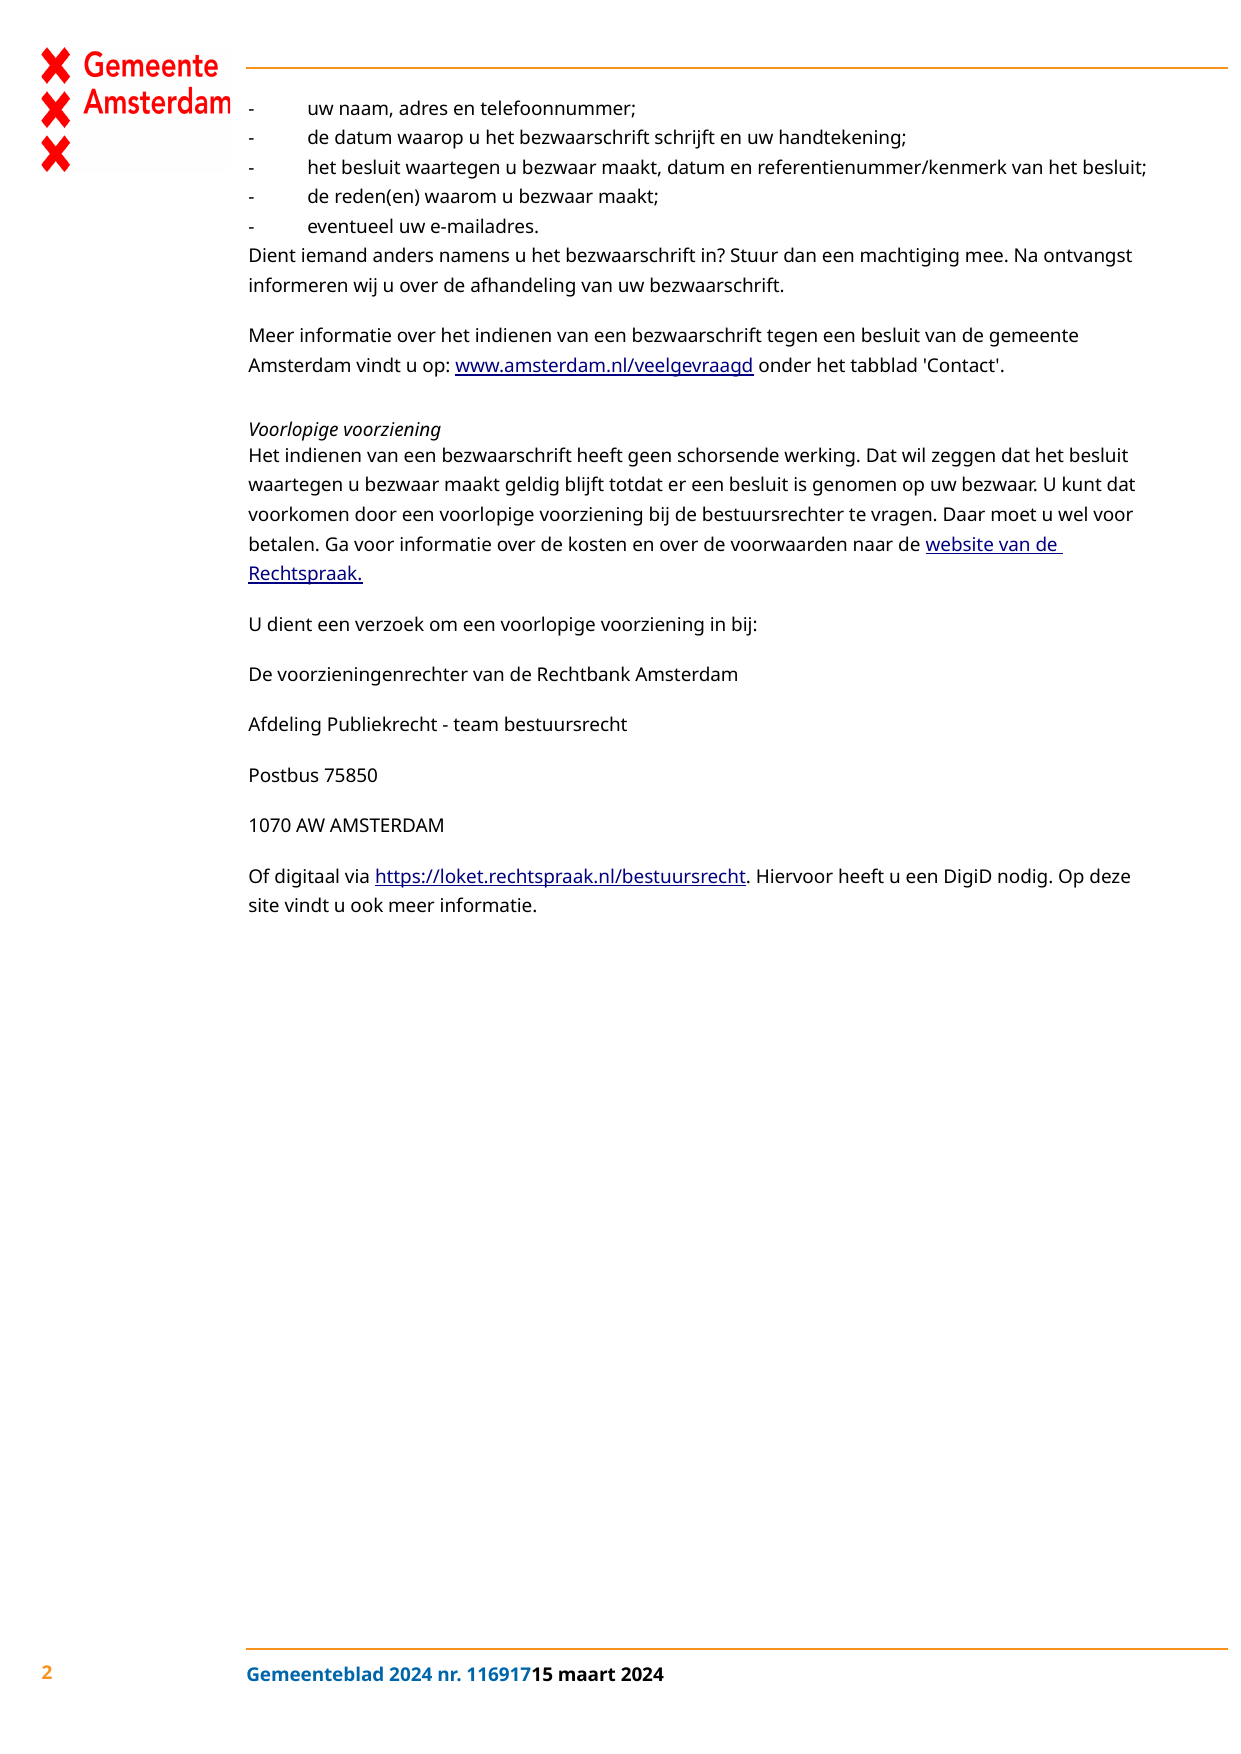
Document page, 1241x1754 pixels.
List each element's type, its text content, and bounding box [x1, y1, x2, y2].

picture [41, 47, 231, 172]
list eventueel uw e-mailadres. [248, 213, 1152, 239]
text Of digitaal via https://loket.rechtspraak.nl/bestuursrecht. Hiervoor heeft u een DigiD nodig. Op deze site vindt u ook meer informatie. [248, 863, 1152, 918]
list de reden(en) waarom u bezwaar maakt; [248, 183, 1152, 209]
list het besluit waartegen u bezwaar maakt, datum en referentienummer/kenmerk van het besluit; [248, 154, 1152, 180]
text Afdeling Publiekrecht - team bestuursrecht [248, 712, 1152, 737]
text Het indienen van een bezwaarschrift heeft geen schorsende werking. Dat wil zeggen dat het besluit waartegen u bezwaar maakt geldig blijft totdat er een besluit is genomen op uw bezwaar. U kunt dat voorkomen door een voorlopige voorziening bij de bestuursrechter te vragen. Daar moet u wel voor betalen. Ga voor informatie over de kosten en over de voorwaarden naar de website van de Rechtspraak. [248, 442, 1152, 586]
text Meer informatie over het indienen van een bezwaarschrift tegen een besluit van de gemeente Amsterdam vindt u op: www.amsterdam.nl/veelgevraagd onder het tabblad 'Contact'. [248, 323, 1152, 378]
list uw naam, adres en telefoonnummer; [248, 95, 1152, 121]
list de datum waarop u het bezwaarschrift schrijft en uw handtekening; [248, 124, 1152, 150]
text De voorzieningenrechter van de Rechtbank Amsterdam [248, 661, 1152, 687]
text U dient een verzoek om een voorlopige voorziening in bij: [248, 611, 1152, 636]
text Voorlopige voorziening [248, 416, 1152, 442]
text Postbus 75850 [248, 762, 1152, 788]
text Dient iemand anders namens u het bezwaarschrift in? Stuur dan een machtiging mee. Na ontvangst informeren wij u over de afhandeling van uw bezwaarschrift. [248, 243, 1152, 298]
text 1070 AW AMSTERDAM [248, 812, 1152, 838]
